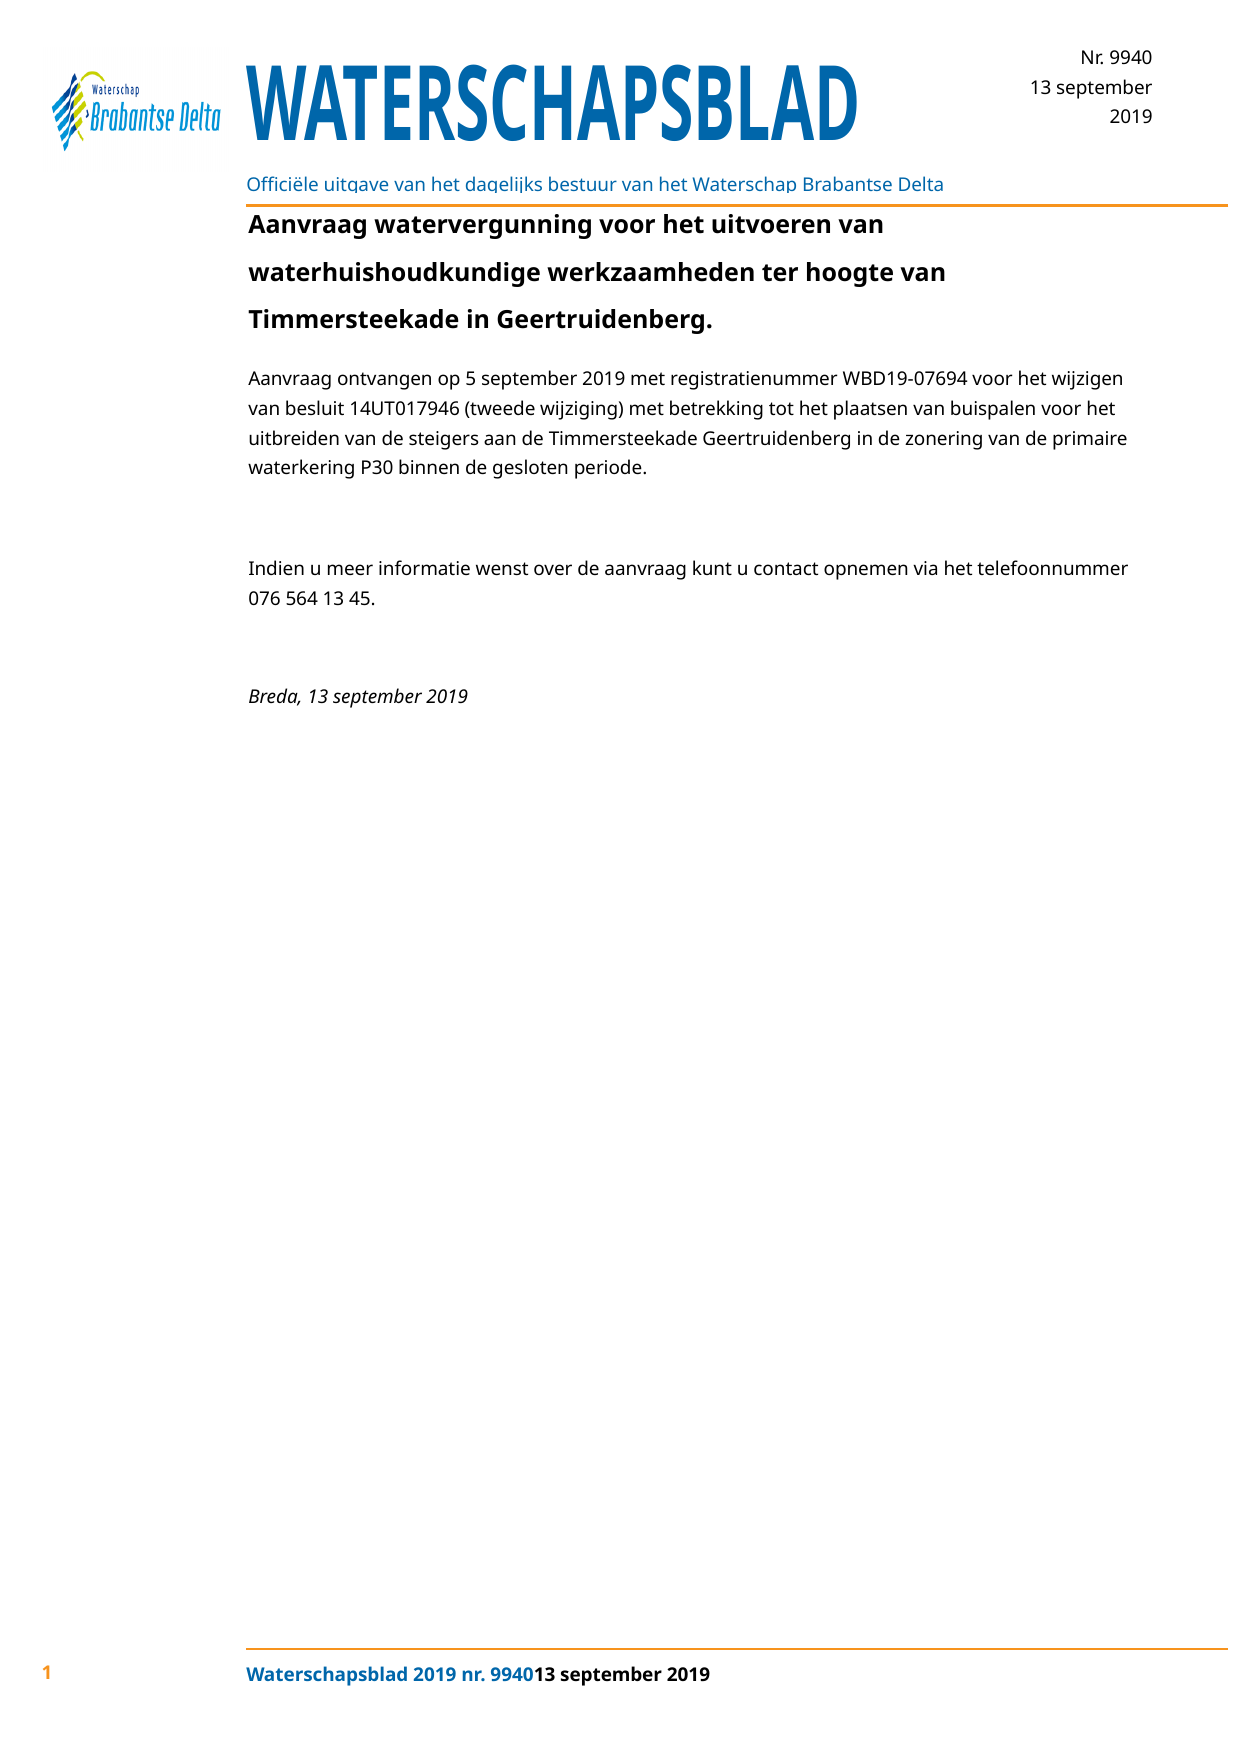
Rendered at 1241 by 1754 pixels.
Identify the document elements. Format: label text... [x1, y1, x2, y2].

text Aanvraag ontvangen op 5 september 2019 met registratienummer WBD19-07694 voor het wijzigen van besluit 14UT017946 (tweede wijziging) met betrekking tot het plaatsen van buispalen voor het uitbreiden van de steigers aan de Timmersteekade Geertruidenberg in de zonering van de primaire waterkering P30 binnen de gesloten periode. [248, 366, 1152, 480]
text Breda, 13 september 2019 [248, 683, 1152, 709]
picture [41, 47, 231, 172]
text Indien u meer informatie wenst over de aanvraag kunt u contact opnemen via het telefoonnummer 076 564 13 45. [248, 555, 1152, 610]
text Aanvraag watervergunning voor het uitvoeren van waterhuishoudkundige werkzaamheden ter hoogte van Timmersteekade in Geertruidenberg. [248, 207, 1152, 336]
